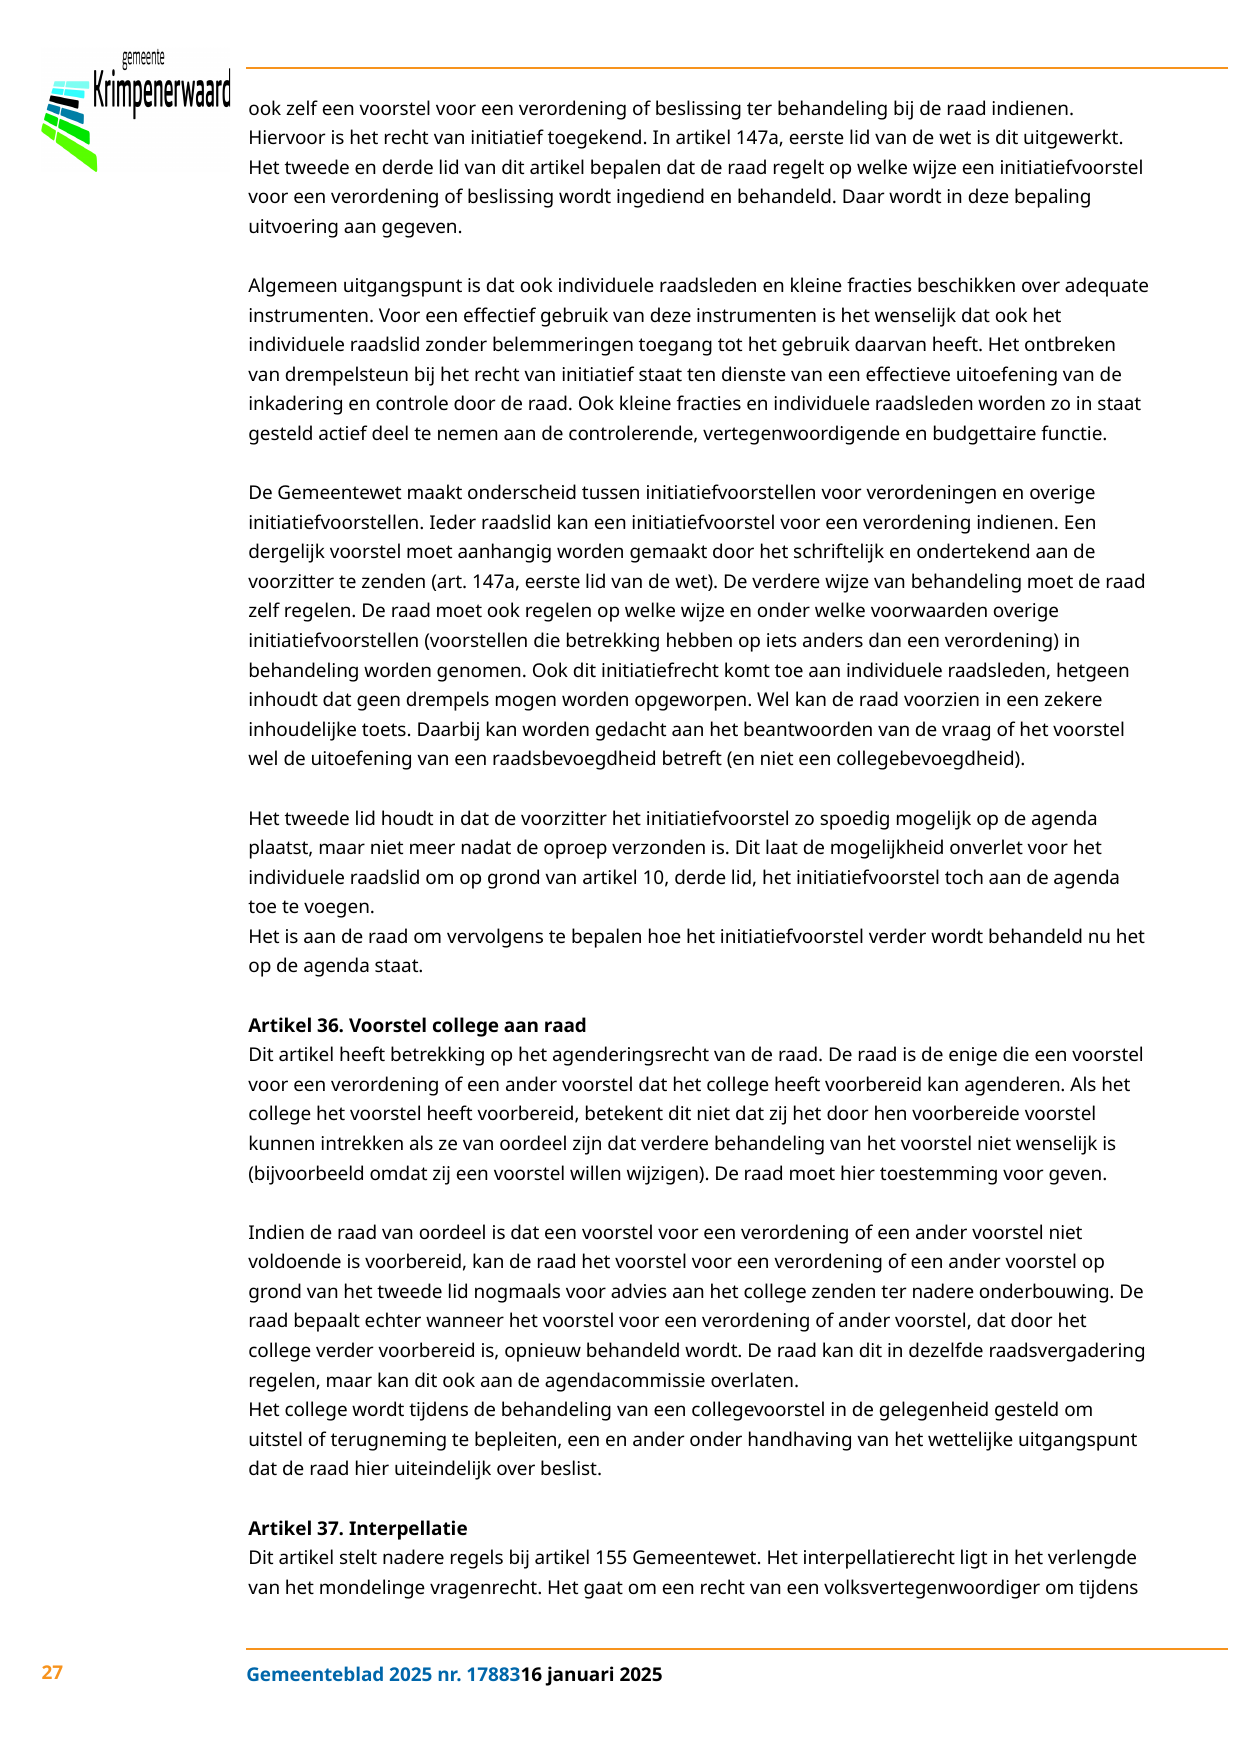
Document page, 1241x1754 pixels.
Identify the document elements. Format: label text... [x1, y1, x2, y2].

text ook zelf een voorstel voor een verordening of beslissing ter behandeling bij de raad indienen. Hiervoor is het recht van initiatief toegekend. In artikel 147a, eerste lid van de wet is dit uitgewerkt. Het tweede en derde lid van dit artikel bepalen dat de raad regelt op welke wijze een initiatiefvoorstel voor een verordening of beslissing wordt ingediend en behandeld. Daar wordt in deze bepaling uitvoering aan gegeven. [248, 95, 1152, 239]
text Indien de raad van oordeel is dat een voorstel voor een verordening of een ander voorstel niet voldoende is voorbereid, kan de raad het voorstel voor een verordening of een ander voorstel op grond van het tweede lid nogmaals voor advies aan het college zenden ter nadere onderbouwing. De raad bepaalt echter wanneer het voorstel voor een verordening of ander voorstel, dat door het college verder voorbereid is, opnieuw behandeld wordt. De raad kan dit in dezelfde raadsvergadering regelen, maar kan dit ook aan de agendacommissie overlaten. [248, 1219, 1152, 1393]
text Dit artikel stelt nadere regels bij artikel 155 Gemeentewet. Het interpellatierecht ligt in het verlengde van het mondelinge vragenrecht. Het gaat om een recht van een volksvertegenwoordiger om tijdens [248, 1544, 1152, 1600]
text Het college wordt tijdens de behandeling van een collegevoorstel in de gelegenheid gesteld om uitstel of terugneming te bepleiten, een en ander onder handhaving van het wettelijke uitgangspunt dat de raad hier uiteindelijk over beslist. [248, 1396, 1152, 1481]
text Algemeen uitgangspunt is dat ook individuele raadsleden en kleine fracties beschikken over adequate instrumenten. Voor een effectief gebruik van deze instrumenten is het wenselijk dat ook het individuele raadslid zonder belemmeringen toegang tot het gebruik daarvan heeft. Het ontbreken van drempelsteun bij het recht van initiatief staat ten dienste van een effectieve uitoefening van de inkadering en controle door de raad. Ook kleine fracties en individuele raadsleden worden zo in staat gesteld actief deel te nemen aan de controlerende, vertegenwoordigende en budgettaire functie. [248, 272, 1152, 446]
text Het tweede lid houdt in dat de voorzitter het initiatiefvoorstel zo spoedig mogelijk op de agenda plaatst, maar niet meer nadat de oproep verzonden is. Dit laat de mogelijkheid onverlet voor het individuele raadslid om op grond van artikel 10, derde lid, het initiatiefvoorstel toch aan de agenda toe te voegen. [248, 805, 1152, 919]
text Het is aan de raad om vervolgens te bepalen hoe het initiatiefvoorstel verder wordt behandeld nu het op de agenda staat. [248, 923, 1152, 978]
text Artikel 36. Voorstel college aan raad [248, 1012, 1152, 1038]
picture [41, 47, 231, 172]
text Artikel 37. Interpellatie [248, 1515, 1152, 1541]
text De Gemeentewet maakt onderscheid tussen initiatiefvoorstellen voor verordeningen en overige initiatiefvoorstellen. Ieder raadslid kan een initiatiefvoorstel voor een verordening indienen. Een dergelijk voorstel moet aanhangig worden gemaakt door het schriftelijk en ondertekend aan de voorzitter te zenden (art. 147a, eerste lid van de wet). De verdere wijze van behandeling moet de raad zelf regelen. De raad moet ook regelen op welke wijze en onder welke voorwaarden overige initiatiefvoorstellen (voorstellen die betrekking hebben op iets anders dan een verordening) in behandeling worden genomen. Ook dit initiatiefrecht komt toe aan individuele raadsleden, hetgeen inhoudt dat geen drempels mogen worden opgeworpen. Wel kan de raad voorzien in een zekere inhoudelijke toets. Daarbij kan worden gedacht aan het beantwoorden van de vraag of het voorstel wel de uitoefening van een raadsbevoegdheid betreft (en niet een collegebevoegdheid). [248, 479, 1152, 771]
text Dit artikel heeft betrekking op het agenderingsrecht van de raad. De raad is de enige die een voorstel voor een verordening of een ander voorstel dat het college heeft voorbereid kan agenderen. Als het college het voorstel heeft voorbereid, betekent dit niet dat zij het door hen voorbereide voorstel kunnen intrekken als ze van oordeel zijn dat verdere behandeling van het voorstel niet wenselijk is (bijvoorbeeld omdat zij een voorstel willen wijzigen). De raad moet hier toestemming voor geven. [248, 1041, 1152, 1186]
